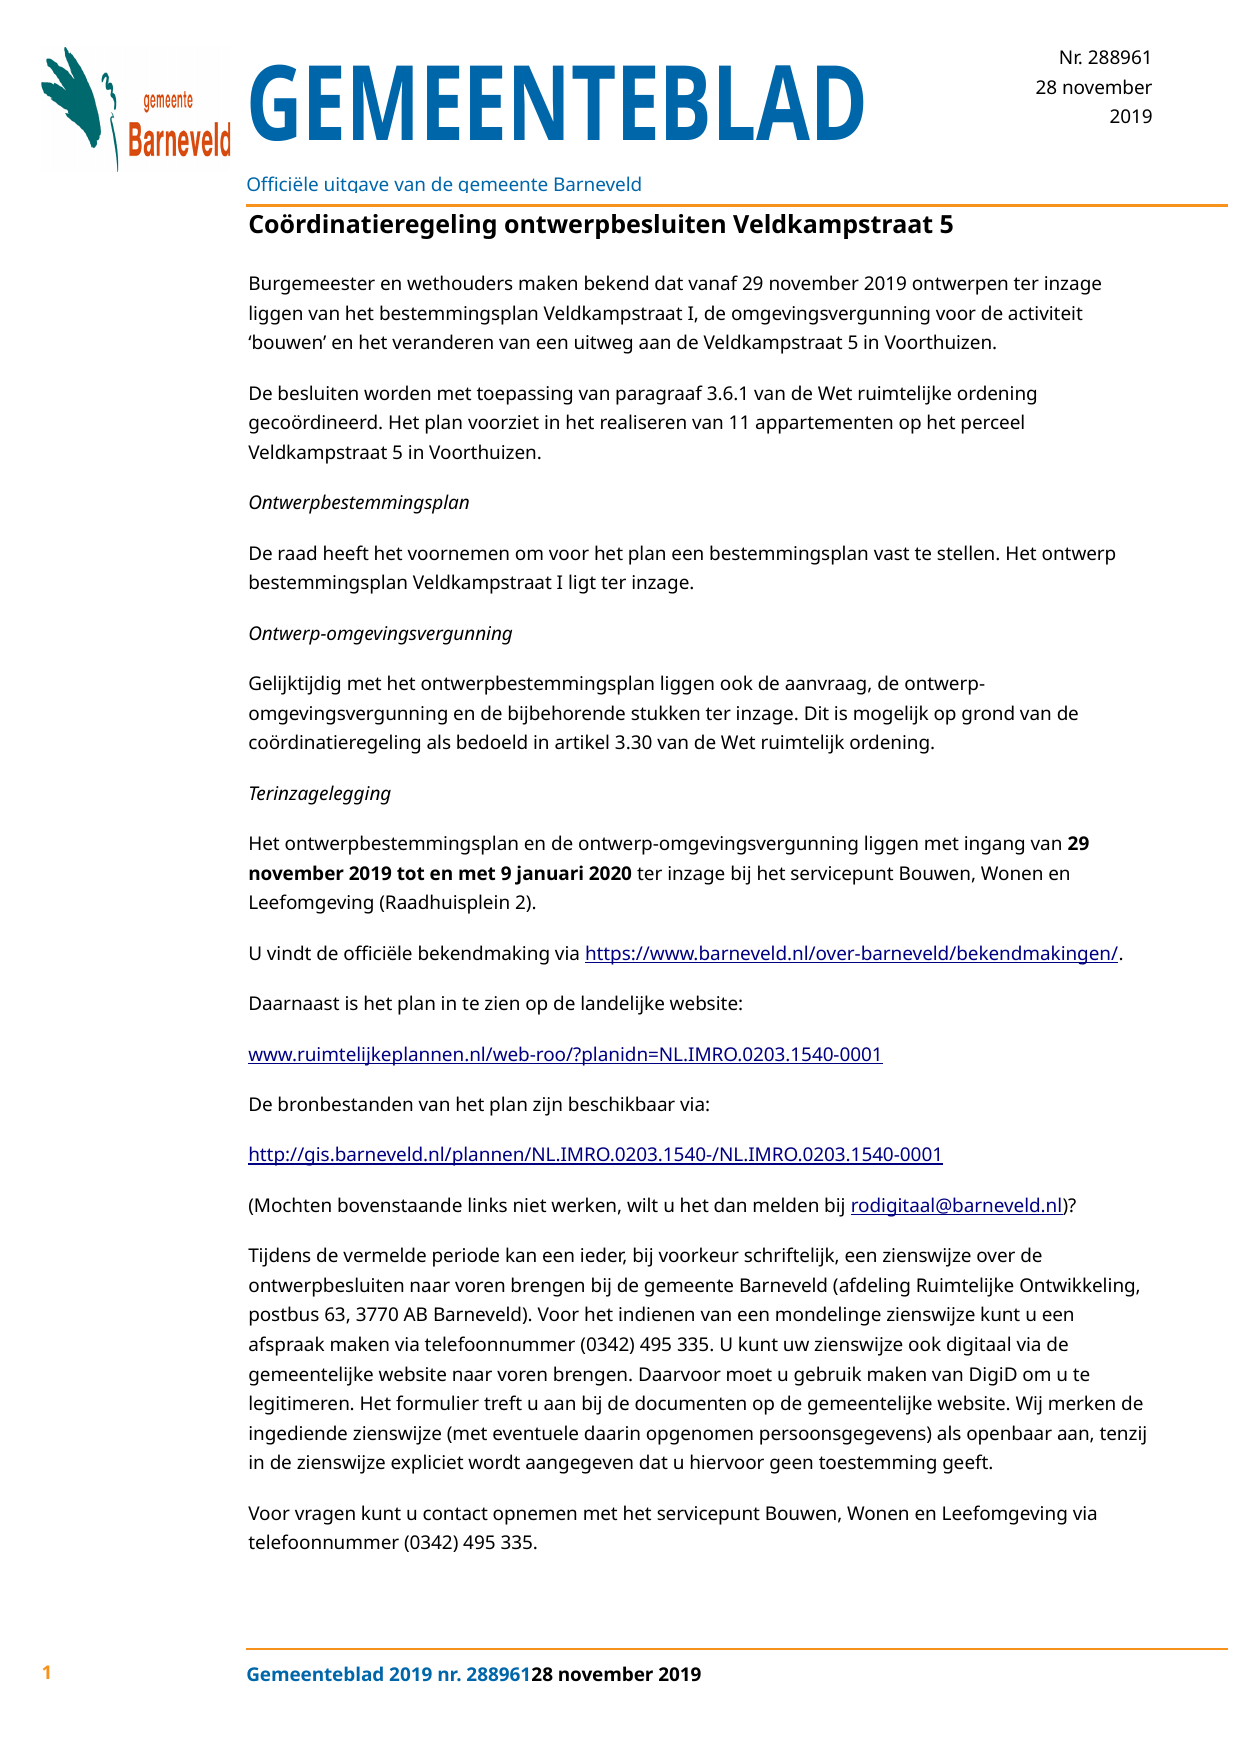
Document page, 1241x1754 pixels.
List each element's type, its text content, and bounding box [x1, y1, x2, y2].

picture [41, 47, 231, 172]
text Tijdens de vermelde periode kan een ieder, bij voorkeur schriftelijk, een zienswijze over de ontwerpbesluiten naar voren brengen bij de gemeente Barneveld (afdeling Ruimtelijke Ontwikkeling, postbus 63, 3770 AB Barneveld). Voor het indienen van een mondelinge zienswijze kunt u een afspraak maken via telefoonnummer (0342) 495 335. U kunt uw zienswijze ook digitaal via de gemeentelijke website naar voren brengen. Daarvoor moet u gebruik maken van DigiD om u te legitimeren. Het formulier treft u aan bij de documenten op de gemeentelijke website. Wij merken de ingediende zienswijze (met eventuele daarin opgenomen persoonsgegevens) als openbaar aan, tenzij in de zienswijze expliciet wordt aangegeven dat u hiervoor geen toestemming geeft. [248, 1242, 1152, 1475]
text De besluiten worden met toepassing van paragraaf 3.6.1 van de Wet ruimtelijke ordening gecoördineerd. Het plan voorziet in het realiseren van 11 appartementen op het perceel Veldkampstraat 5 in Voorthuizen. [248, 380, 1152, 465]
text Coördinatieregeling ontwerpbesluiten Veldkampstraat 5 [248, 207, 1152, 241]
text Terinzagelegging [248, 780, 1152, 806]
text Gelijktijdig met het ontwerpbestemmingsplan liggen ook de aanvraag, de ontwerp-omgevingsvergunning en de bijbehorende stukken ter inzage. Dit is mogelijk op grond van de coördinatieregeling als bedoeld in artikel 3.30 van de Wet ruimtelijk ordening. [248, 670, 1152, 755]
text Ontwerp-omgevingsvergunning [248, 620, 1152, 646]
text Daarnaast is het plan in te zien op de landelijke website: [248, 990, 1152, 1016]
text www.ruimtelijkeplannen.nl/web-roo/?planidn=NL.IMRO.0203.1540-0001 [248, 1041, 1152, 1066]
text Burgemeester en wethouders maken bekend dat vanaf 29 november 2019 ontwerpen ter inzage liggen van het bestemmingsplan Veldkampstraat I, de omgevingsvergunning voor de activiteit ‘bouwen’ en het veranderen van een uitweg aan de Veldkampstraat 5 in Voorthuizen. [248, 270, 1152, 355]
text http://gis.barneveld.nl/plannen/NL.IMRO.0203.1540-/NL.IMRO.0203.1540-0001 [248, 1142, 1152, 1167]
text Ontwerpbestemmingsplan [248, 489, 1152, 515]
text U vindt de officiële bekendmaking via https://www.barneveld.nl/over-barneveld/bekendmakingen/. [248, 940, 1152, 966]
text De raad heeft het voornemen om voor het plan een bestemmingsplan vast te stellen. Het ontwerp bestemmingsplan Veldkampstraat I ligt ter inzage. [248, 540, 1152, 595]
text (Mochten bovenstaande links niet werken, wilt u het dan melden bij rodigitaal@barneveld.nl)? [248, 1192, 1152, 1218]
text Voor vragen kunt u contact opnemen met het servicepunt Bouwen, Wonen en Leefomgeving via telefoonnummer (0342) 495 335. [248, 1500, 1152, 1555]
text De bronbestanden van het plan zijn beschikbaar via: [248, 1091, 1152, 1117]
text Het ontwerpbestemmingsplan en de ontwerp-omgevingsvergunning liggen met ingang van 29 november 2019 tot en met 9 januari 2020 ter inzage bij het servicepunt Bouwen, Wonen en Leefomgeving (Raadhuisplein 2). [248, 830, 1152, 915]
